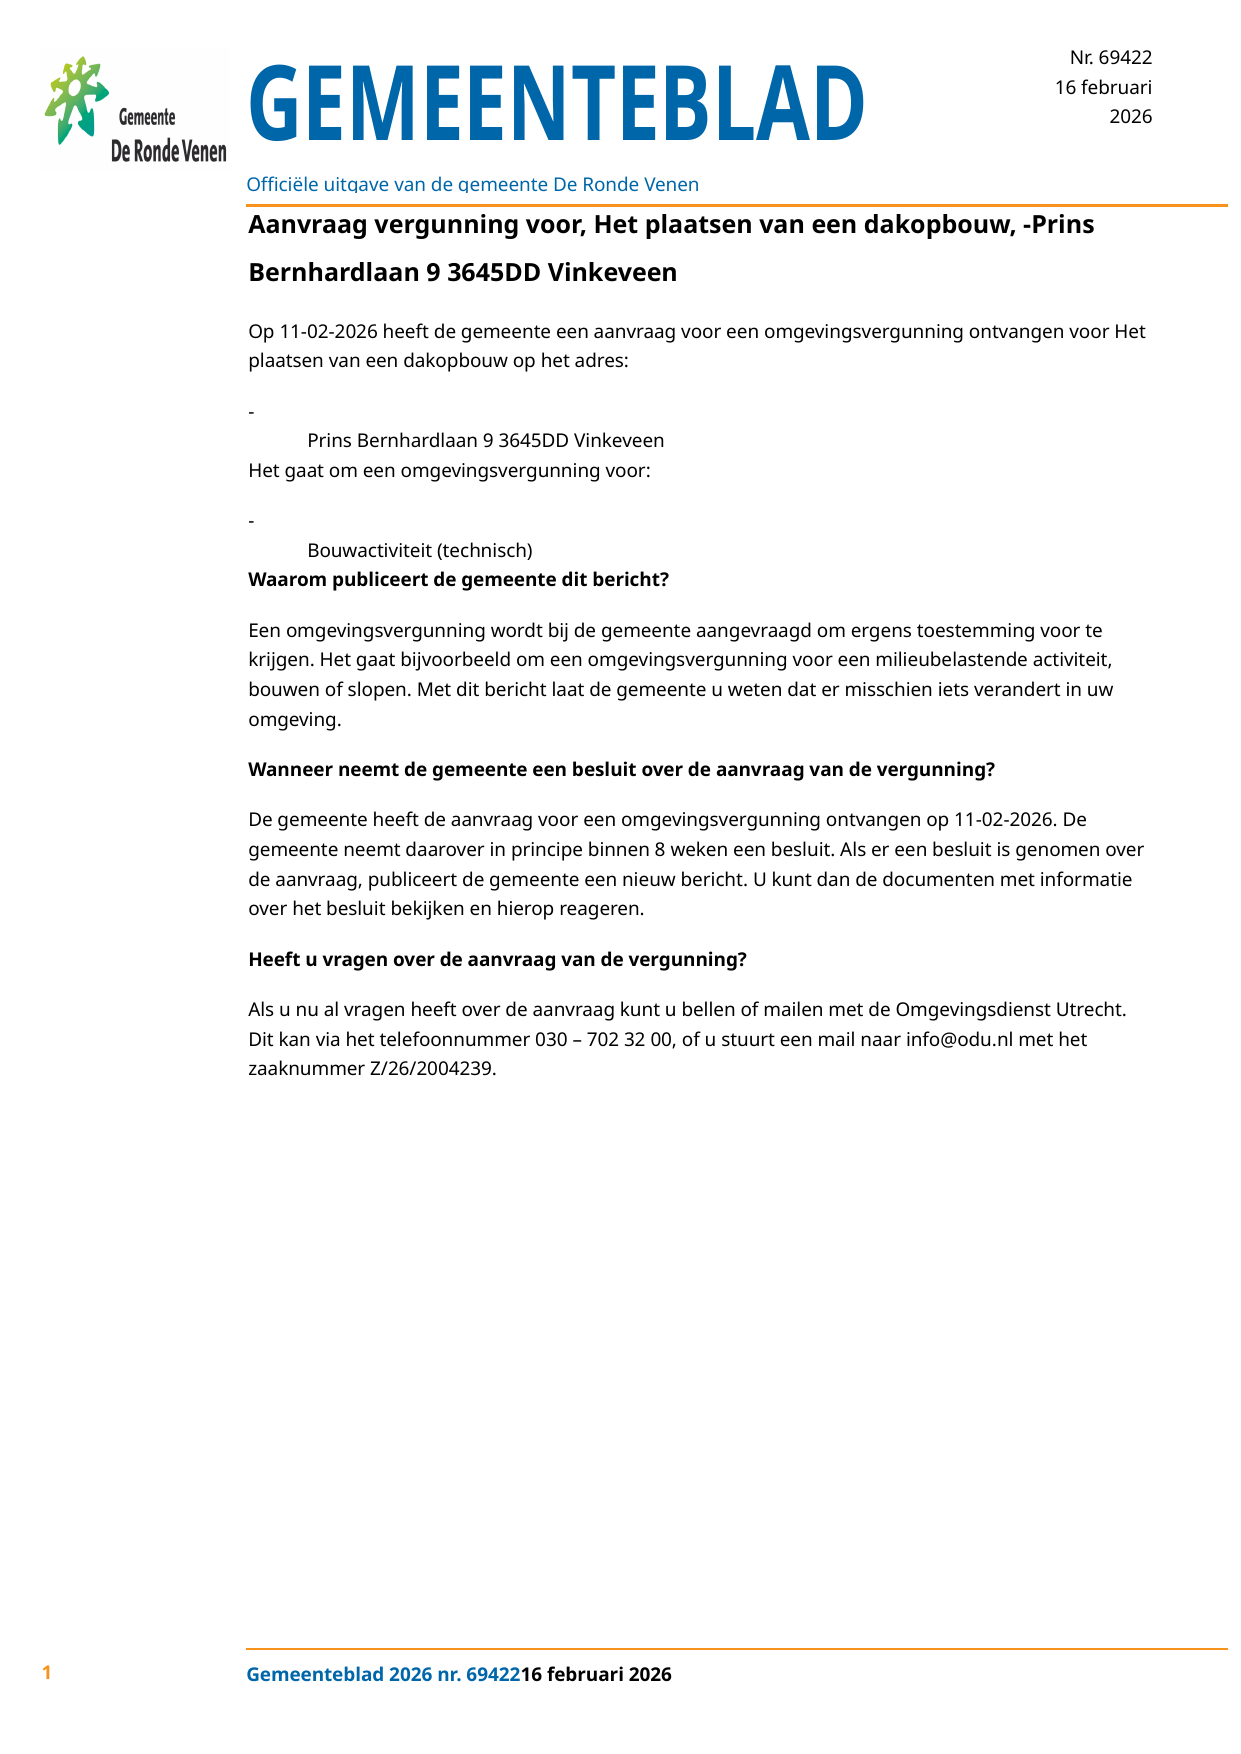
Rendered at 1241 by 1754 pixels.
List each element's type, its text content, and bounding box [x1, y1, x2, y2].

text Heeft u vragen over de aanvraag van de vergunning? [248, 946, 1152, 972]
list Bouwactiviteit (technisch) [248, 537, 1152, 563]
picture [41, 47, 231, 172]
text Op 11-02-2026 heeft de gemeente een aanvraag voor een omgevingsvergunning ontvangen voor Het plaatsen van een dakopbouw op het adres: [248, 318, 1152, 373]
text De gemeente heeft de aanvraag voor een omgevingsvergunning ontvangen op 11-02-2026. De gemeente neemt daarover in principe binnen 8 weken een besluit. Als er een besluit is genomen over de aanvraag, publiceert de gemeente een nieuw bericht. U kunt dan de documenten met informatie over het besluit bekijken en hierop reageren. [248, 807, 1152, 921]
text Als u nu al vragen heeft over de aanvraag kunt u bellen of mailen met de Omgevingsdienst Utrecht. Dit kan via het telefoonnummer 030 – 702 32 00, of u stuurt een mail naar info@odu.nl met het zaaknummer Z/26/2004239. [248, 996, 1152, 1081]
list Prins Bernhardlaan 9 3645DD Vinkeveen [248, 427, 1152, 453]
text Wanneer neemt de gemeente een besluit over de aanvraag van de vergunning? [248, 756, 1152, 782]
text Aanvraag vergunning voor, Het plaatsen van een dakopbouw, -Prins Bernhardlaan 9 3645DD Vinkeveen [248, 207, 1152, 288]
text Een omgevingsvergunning wordt bij de gemeente aangevraagd om ergens toestemming voor te krijgen. Het gaat bijvoorbeeld om een omgevingsvergunning voor een milieubelastende activiteit, bouwen of slopen. Met dit bericht laat de gemeente u weten dat er misschien iets verandert in uw omgeving. [248, 617, 1152, 732]
text Waarom publiceert de gemeente dit bericht? [248, 567, 1152, 592]
text Het gaat om een omgevingsvergunning voor: [248, 457, 1152, 483]
